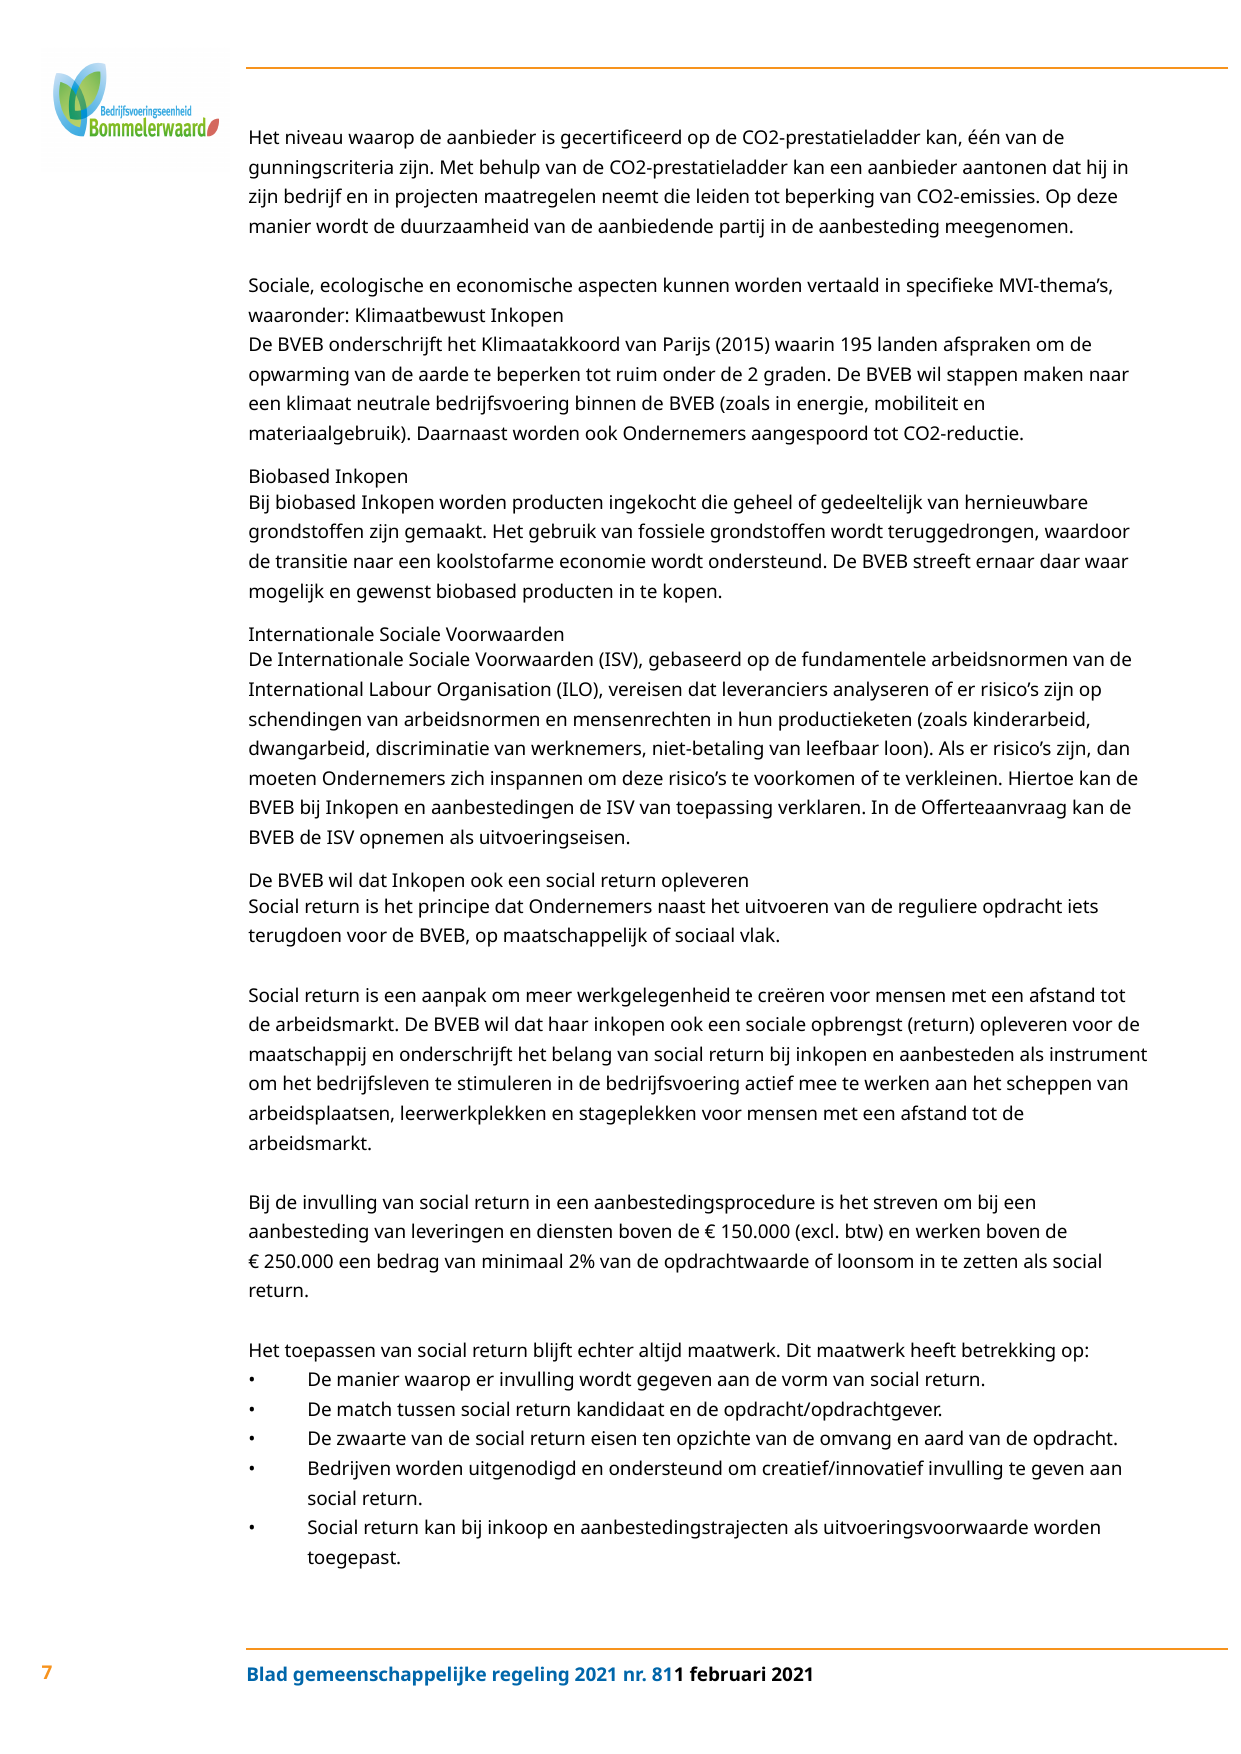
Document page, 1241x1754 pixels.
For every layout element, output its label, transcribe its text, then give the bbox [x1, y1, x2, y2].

text Biobased Inkopen [248, 463, 1152, 489]
list Bedrijven worden uitgenodigd en ondersteund om creatief/innovatief invulling te geven aan social return. [248, 1455, 1152, 1510]
text De BVEB wil dat Inkopen ook een social return opleveren [248, 867, 1152, 893]
picture [41, 47, 231, 172]
text Het niveau waarop de aanbieder is gecertificeerd op de CO2-prestatieladder kan, één van de gunningscriteria zijn. Met behulp van de CO2-prestatieladder kan een aanbieder aantonen dat hij in zijn bedrijf en in projecten maatregelen neemt die leiden tot beperking van CO2-emissies. Op deze manier wordt de duurzaamheid van de aanbiedende partij in de aanbesteding meegenomen. [248, 124, 1152, 239]
text Het toepassen van social return blijft echter altijd maatwerk. Dit maatwerk heeft betrekking op: [248, 1337, 1152, 1362]
text Sociale, ecologische en economische aspecten kunnen worden vertaald in specifieke MVI-thema’s, waaronder: Klimaatbewust Inkopen [248, 272, 1152, 328]
text Internationale Sociale Voorwaarden [248, 621, 1152, 647]
text Social return is het principe dat Ondernemers naast het uitvoeren van de reguliere opdracht iets terugdoen voor de BVEB, op maatschappelijk of sociaal vlak. [248, 893, 1152, 948]
list Social return kan bij inkoop en aanbestedingstrajecten als uitvoeringsvoorwaarde worden toegepast. [248, 1514, 1152, 1569]
text De Internationale Sociale Voorwaarden (ISV), gebaseerd op de fundamentele arbeidsnormen van de International Labour Organisation (ILO), vereisen dat leveranciers analyseren of er risico’s zijn op schendingen van arbeidsnormen en mensenrechten in hun productieketen (zoals kinderarbeid, dwangarbeid, discriminatie van werknemers, niet-betaling van leefbaar loon). Als er risico’s zijn, dan moeten Ondernemers zich inspannen om deze risico’s te voorkomen of te verkleinen. Hiertoe kan de BVEB bij Inkopen en aanbestedingen de ISV van toepassing verklaren. In de Offerteaanvraag kan de BVEB de ISV opnemen als uitvoeringseisen. [248, 647, 1152, 850]
text Bij biobased Inkopen worden producten ingekocht die geheel of gedeeltelijk van hernieuwbare grondstoffen zijn gemaakt. Het gebruik van fossiele grondstoffen wordt teruggedrongen, waardoor de transitie naar een koolstofarme economie wordt ondersteund. De BVEB streeft ernaar daar waar mogelijk en gewenst biobased producten in te kopen. [248, 489, 1152, 603]
text Bij de invulling van social return in een aanbestedingsprocedure is het streven om bij een aanbesteding van leveringen en diensten boven de € 150.000 (excl. btw) en werken boven de € 250.000 een bedrag van minimaal 2% van de opdrachtwaarde of loonsom in te zetten als social return. [248, 1189, 1152, 1303]
list De match tussen social return kandidaat en de opdracht/opdrachtgever. [248, 1396, 1152, 1422]
list De manier waarop er invulling wordt gegeven aan de vorm van social return. [248, 1366, 1152, 1392]
text De BVEB onderschrijft het Klimaatakkoord van Parijs (2015) waarin 195 landen afspraken om de opwarming van de aarde te beperken tot ruim onder de 2 graden. De BVEB wil stappen maken naar een klimaat neutrale bedrijfsvoering binnen de BVEB (zoals in energie, mobiliteit en materiaalgebruik). Daarnaast worden ook Ondernemers aangespoord tot CO2-reductie. [248, 331, 1152, 446]
text Social return is een aanpak om meer werkgelegenheid te creëren voor mensen met een afstand tot de arbeidsmarkt. De BVEB wil dat haar inkopen ook een sociale opbrengst (return) opleveren voor de maatschappij en onderschrijft het belang van social return bij inkopen en aanbesteden als instrument om het bedrijfsleven te stimuleren in de bedrijfsvoering actief mee te werken aan het scheppen van arbeidsplaatsen, leerwerkplekken en stageplekken voor mensen met een afstand tot de arbeidsmarkt. [248, 982, 1152, 1155]
list De zwaarte van de social return eisen ten opzichte van de omvang en aard van de opdracht. [248, 1426, 1152, 1451]
